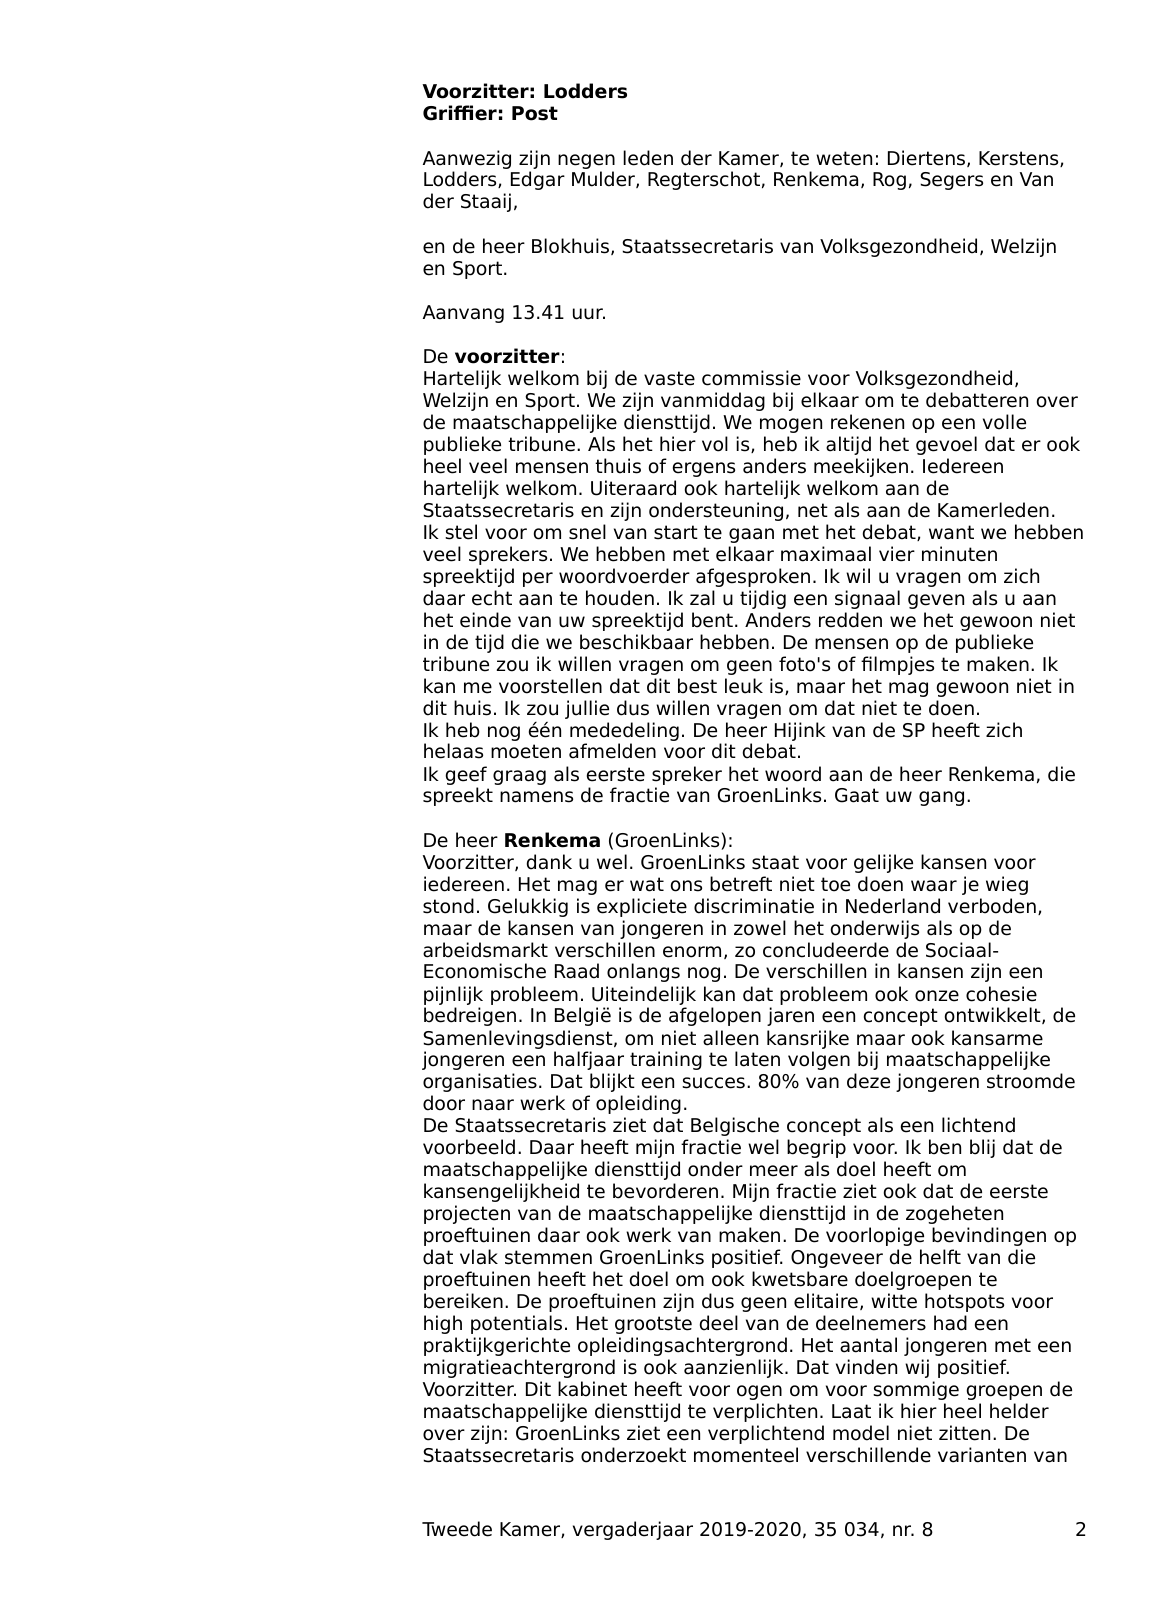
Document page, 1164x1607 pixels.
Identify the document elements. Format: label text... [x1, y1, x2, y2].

text Ik stel voor om snel van start te gaan met het debat, want we hebben veel sprekers. We hebben met elkaar maximaal vier minuten spreektijd per woordvoerder afgesproken. Ik wil u vragen om zich daar echt aan te houden. Ik zal u tijdig een signaal geven als u aan het einde van uw spreektijd bent. Anders redden we het gewoon niet in de tijd die we beschikbaar hebben. De mensen op de publieke tribune zou ik willen vragen om geen foto's of filmpjes te maken. Ik kan me voorstellen dat dit best leuk is, maar het mag gewoon niet in dit huis. Ik zou jullie dus willen vragen om dat niet te doen. [422, 522, 1087, 719]
text Griffier: Post [422, 103, 1087, 125]
text De voorzitter: [422, 346, 1087, 368]
text Aanwezig zijn negen leden der Kamer, te weten: Diertens, Kerstens, Lodders, Edgar Mulder, Regterschot, Renkema, Rog, Segers en Van der Staaij, [422, 147, 1087, 213]
text Voorzitter, dank u wel. GroenLinks staat voor gelijke kansen voor iedereen. Het mag er wat ons betreft niet toe doen waar je wieg stond. Gelukkig is expliciete discriminatie in Nederland verboden, maar de kansen van jongeren in zowel het onderwijs als op de arbeidsmarkt verschillen enorm, zo concludeerde de Sociaal-Economische Raad onlangs nog. De verschillen in kansen zijn een pijnlijk probleem. Uiteindelijk kan dat probleem ook onze cohesie bedreigen. In België is de afgelopen jaren een concept ontwikkelt, de Samenlevingsdienst, om niet alleen kansrijke maar ook kansarme jongeren een halfjaar training te laten volgen bij maatschappelijke organisaties. Dat blijkt een succes. 80% van deze jongeren stroomde door naar werk of opleiding. [422, 852, 1087, 1115]
text Ik heb nog één mededeling. De heer Hijink van de SP heeft zich helaas moeten afmelden voor dit debat. [422, 719, 1087, 763]
text Ik geef graag als eerste spreker het woord aan de heer Renkema, die spreekt namens de fractie van GroenLinks. Gaat uw gang. [422, 763, 1087, 807]
text Voorzitter. Dit kabinet heeft voor ogen om voor sommige groepen de maatschappelijke diensttijd te verplichten. Laat ik hier heel helder over zijn: GroenLinks ziet een verplichtend model niet zitten. De Staatssecretaris onderzoekt momenteel verschillende varianten van [422, 1379, 1087, 1467]
text en de heer Blokhuis, Staatssecretaris van Volksgezondheid, Welzijn en Sport. [422, 236, 1087, 279]
text De Staatssecretaris ziet dat Belgische concept als een lichtend voorbeeld. Daar heeft mijn fractie wel begrip voor. Ik ben blij dat de maatschappelijke diensttijd onder meer als doel heeft om kansengelijkheid te bevorderen. Mijn fractie ziet ook dat de eerste projecten van de maatschappelijke diensttijd in de zogeheten proeftuinen daar ook werk van maken. De voorlopige bevindingen op dat vlak stemmen GroenLinks positief. Ongeveer de helft van die proeftuinen heeft het doel om ook kwetsbare doelgroepen te bereiken. De proeftuinen zijn dus geen elitaire, witte hotspots voor high potentials. Het grootste deel van de deelnemers had een praktijkgerichte opleidingsachtergrond. Het aantal jongeren met een migratieachtergrond is ook aanzienlijk. Dat vinden wij positief. [422, 1115, 1087, 1379]
text Aanvang 13.41 uur. [422, 302, 1087, 324]
text De heer Renkema (GroenLinks): [422, 829, 1087, 852]
text Voorzitter: Lodders [422, 81, 1087, 103]
text Hartelijk welkom bij de vaste commissie voor Volksgezondheid, Welzijn en Sport. We zijn vanmiddag bij elkaar om te debatteren over de maatschappelijke diensttijd. We mogen rekenen op een volle publieke tribune. Als het hier vol is, heb ik altijd het gevoel dat er ook heel veel mensen thuis of ergens anders meekijken. Iedereen hartelijk welkom. Uiteraard ook hartelijk welkom aan de Staatssecretaris en zijn ondersteuning, net als aan de Kamerleden. [422, 368, 1087, 522]
